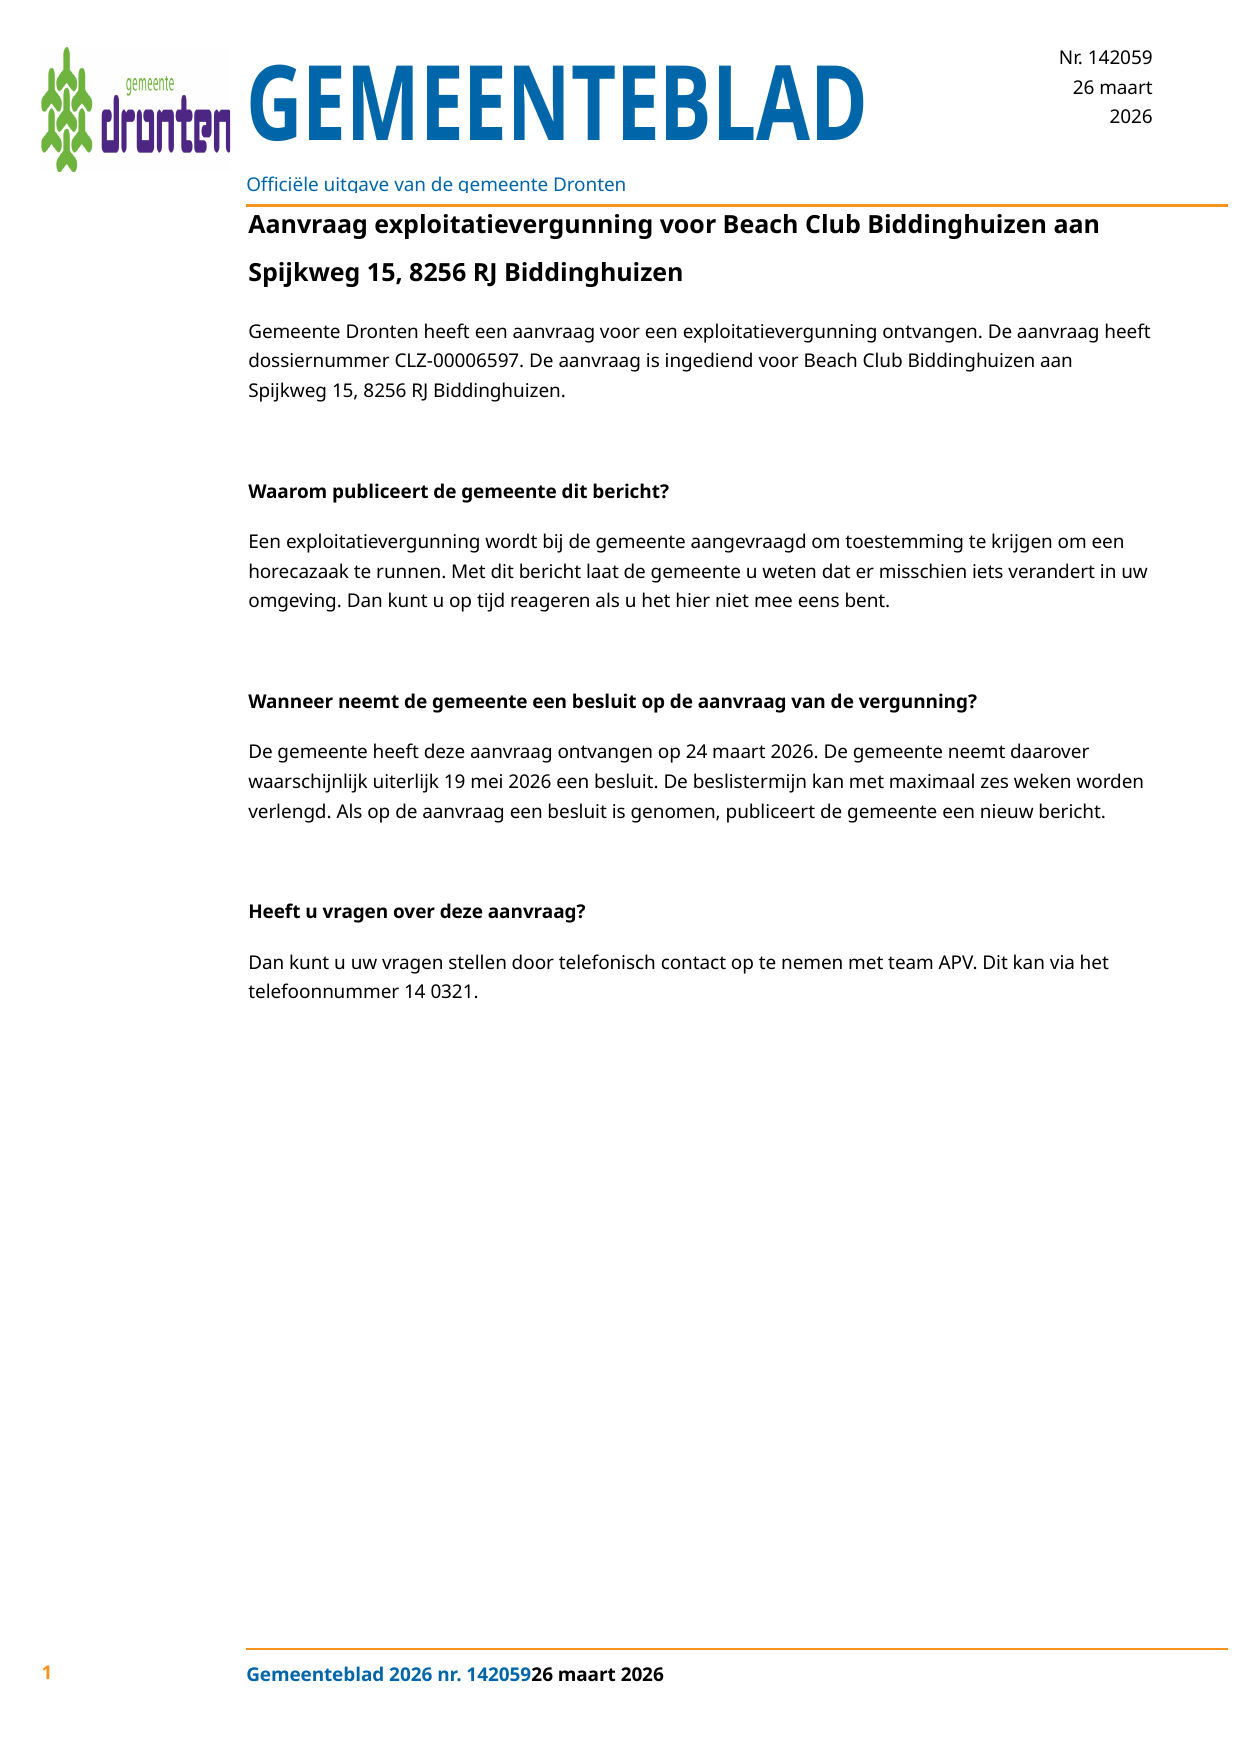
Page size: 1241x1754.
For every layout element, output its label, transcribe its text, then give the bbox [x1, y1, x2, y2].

text Wanneer neemt de gemeente een besluit op de aanvraag van de vergunning? [248, 688, 1152, 714]
text Gemeente Dronten heeft een aanvraag voor een exploitatievergunning ontvangen. De aanvraag heeft dossiernummer CLZ-00006597. De aanvraag is ingediend voor Beach Club Biddinghuizen aan Spijkweg 15, 8256 RJ Biddinghuizen. [248, 318, 1152, 403]
text Aanvraag exploitatievergunning voor Beach Club Biddinghuizen aan Spijkweg 15, 8256 RJ Biddinghuizen [248, 207, 1152, 288]
text De gemeente heeft deze aanvraag ontvangen op 24 maart 2026. De gemeente neemt daarover waarschijnlijk uiterlijk 19 mei 2026 een besluit. De beslistermijn kan met maximaal zes weken worden verlengd. Als op de aanvraag een besluit is genomen, publiceert de gemeente een nieuw bericht. [248, 739, 1152, 824]
text Heeft u vragen over deze aanvraag? [248, 899, 1152, 924]
text Een exploitatievergunning wordt bij de gemeente aangevraagd om toestemming te krijgen om een horecazaak te runnen. Met dit bericht laat de gemeente u weten dat er misschien iets verandert in uw omgeving. Dan kunt u op tijd reageren als u het hier niet mee eens bent. [248, 528, 1152, 613]
picture [41, 47, 231, 172]
text Dan kunt u uw vragen stellen door telefonisch contact op te nemen met team APV. Dit kan via het telefoonnummer 14 0321. [248, 949, 1152, 1004]
text Waarom publiceert de gemeente dit bericht? [248, 478, 1152, 504]
